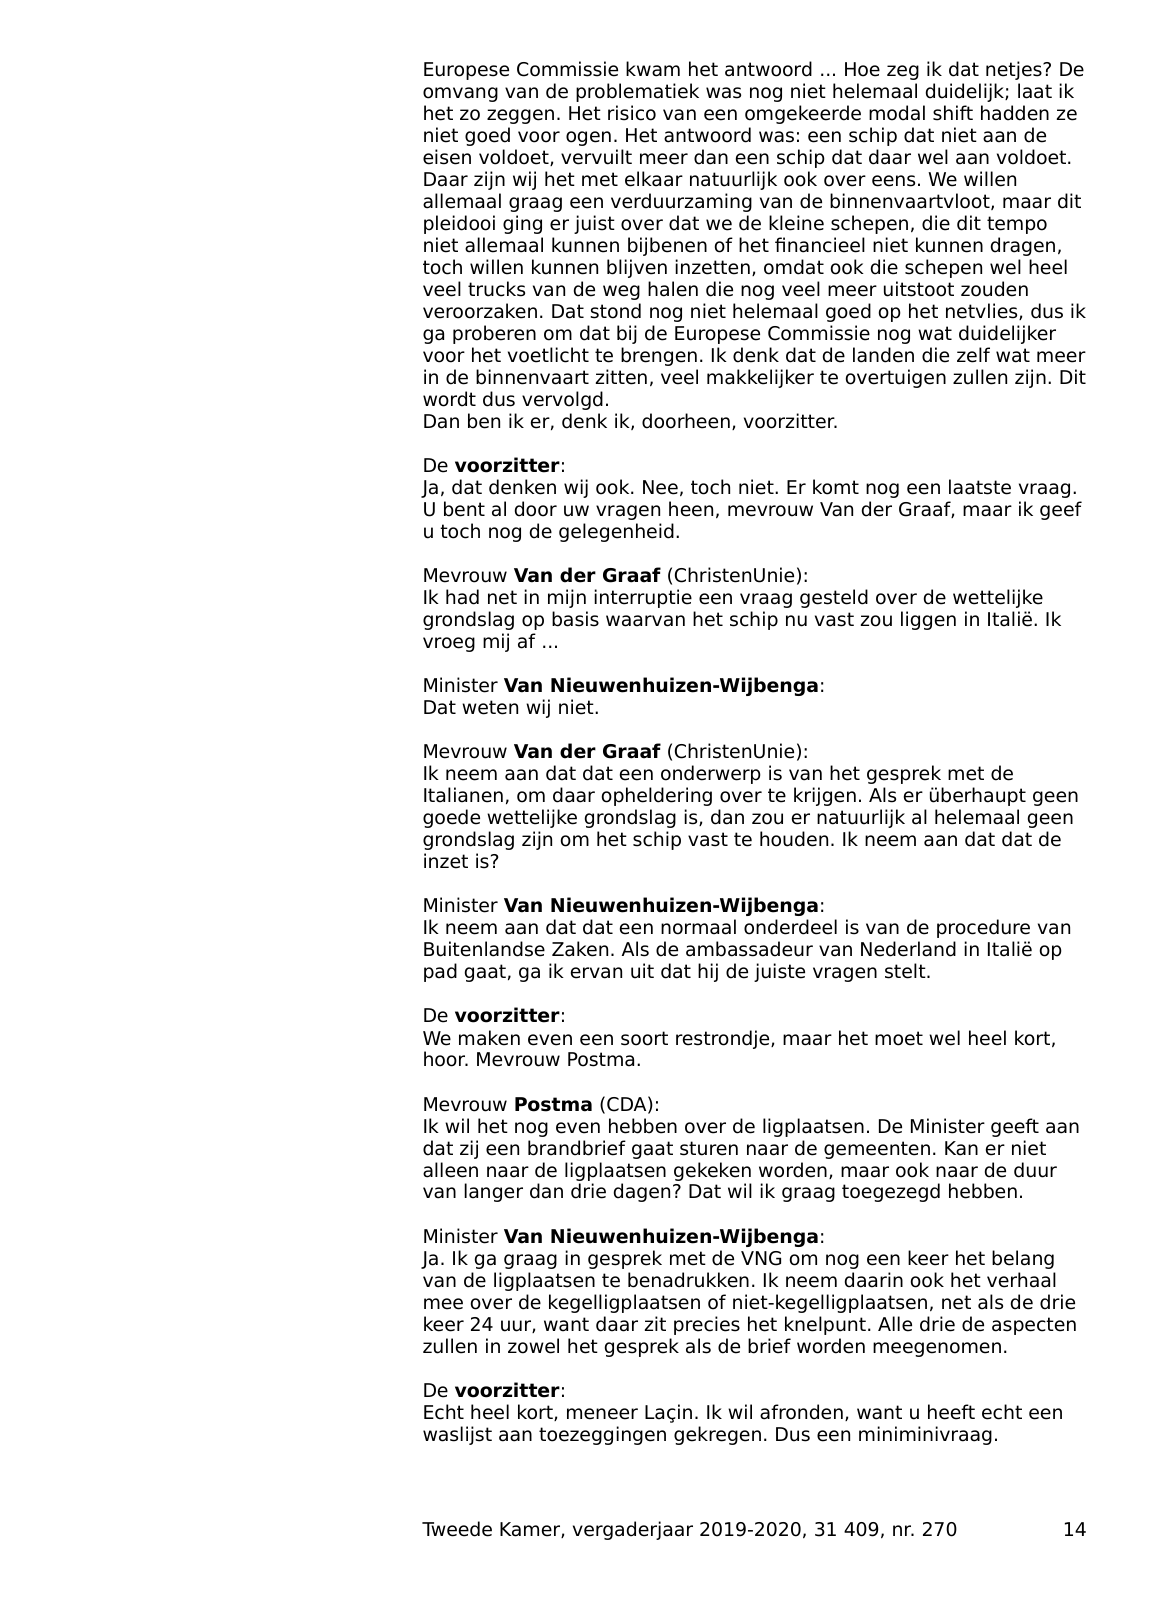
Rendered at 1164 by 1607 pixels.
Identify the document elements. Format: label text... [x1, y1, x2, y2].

text De voorzitter: [422, 1380, 1087, 1402]
text Ik wil het nog even hebben over de ligplaatsen. De Minister geeft aan dat zij een brandbrief gaat sturen naar de gemeenten. Kan er niet alleen naar de ligplaatsen gekeken worden, maar ook naar de duur van langer dan drie dagen? Dat wil ik graag toegezegd hebben. [422, 1116, 1087, 1203]
text We maken even een soort restrondje, maar het moet wel heel kort, hoor. Mevrouw Postma. [422, 1027, 1087, 1071]
text Minister Van Nieuwenhuizen-Wijbenga: [422, 1226, 1087, 1248]
text Ik neem aan dat dat een onderwerp is van het gesprek met de Italianen, om daar opheldering over te krijgen. Als er überhaupt geen goede wettelijke grondslag is, dan zou er natuurlijk al helemaal geen grondslag zijn om het schip vast te houden. Ik neem aan dat dat de inzet is? [422, 763, 1087, 873]
text Mevrouw Postma (CDA): [422, 1093, 1087, 1116]
text Minister Van Nieuwenhuizen-Wijbenga: [422, 675, 1087, 697]
text Ik had net in mijn interruptie een vraag gesteld over de wettelijke grondslag op basis waarvan het schip nu vast zou liggen in Italië. Ik vroeg mij af ... [422, 587, 1087, 653]
text Ja. Ik ga graag in gesprek met de VNG om nog een keer het belang van de ligplaatsen te benadrukken. Ik neem daarin ook het verhaal mee over de kegelligplaatsen of niet-kegelligplaatsen, net als de drie keer 24 uur, want daar zit precies het knelpunt. Alle drie de aspecten zullen in zowel het gesprek als de brief worden meegenomen. [422, 1248, 1087, 1357]
text Dan ben ik er, denk ik, doorheen, voorzitter. [422, 411, 1087, 433]
text Mevrouw Van der Graaf (ChristenUnie): [422, 565, 1087, 587]
text Dat weten wij niet. [422, 697, 1087, 719]
text Minister Van Nieuwenhuizen-Wijbenga: [422, 895, 1087, 917]
text Echt heel kort, meneer Laçin. Ik wil afronden, want u heeft echt een waslijst aan toezeggingen gekregen. Dus een miniminivraag. [422, 1402, 1087, 1446]
text Europese Commissie kwam het antwoord ... Hoe zeg ik dat netjes? De omvang van de problematiek was nog niet helemaal duidelijk; laat ik het zo zeggen. Het risico van een omgekeerde modal shift hadden ze niet goed voor ogen. Het antwoord was: een schip dat niet aan de eisen voldoet, vervuilt meer dan een schip dat daar wel aan voldoet. Daar zijn wij het met elkaar natuurlijk ook over eens. We willen allemaal graag een verduurzaming van de binnenvaartvloot, maar dit pleidooi ging er juist over dat we de kleine schepen, die dit tempo niet allemaal kunnen bijbenen of het financieel niet kunnen dragen, toch willen kunnen blijven inzetten, omdat ook die schepen wel heel veel trucks van de weg halen die nog veel meer uitstoot zouden veroorzaken. Dat stond nog niet helemaal goed op het netvlies, dus ik ga proberen om dat bij de Europese Commissie nog wat duidelijker voor het voetlicht te brengen. Ik denk dat de landen die zelf wat meer in de binnenvaart zitten, veel makkelijker te overtuigen zullen zijn. Dit wordt dus vervolgd. [422, 59, 1087, 411]
text Ik neem aan dat dat een normaal onderdeel is van de procedure van Buitenlandse Zaken. Als de ambassadeur van Nederland in Italië op pad gaat, ga ik ervan uit dat hij de juiste vragen stelt. [422, 917, 1087, 983]
text De voorzitter: [422, 1005, 1087, 1027]
text Mevrouw Van der Graaf (ChristenUnie): [422, 741, 1087, 763]
text Ja, dat denken wij ook. Nee, toch niet. Er komt nog een laatste vraag. U bent al door uw vragen heen, mevrouw Van der Graaf, maar ik geef u toch nog de gelegenheid. [422, 477, 1087, 543]
text De voorzitter: [422, 455, 1087, 477]
